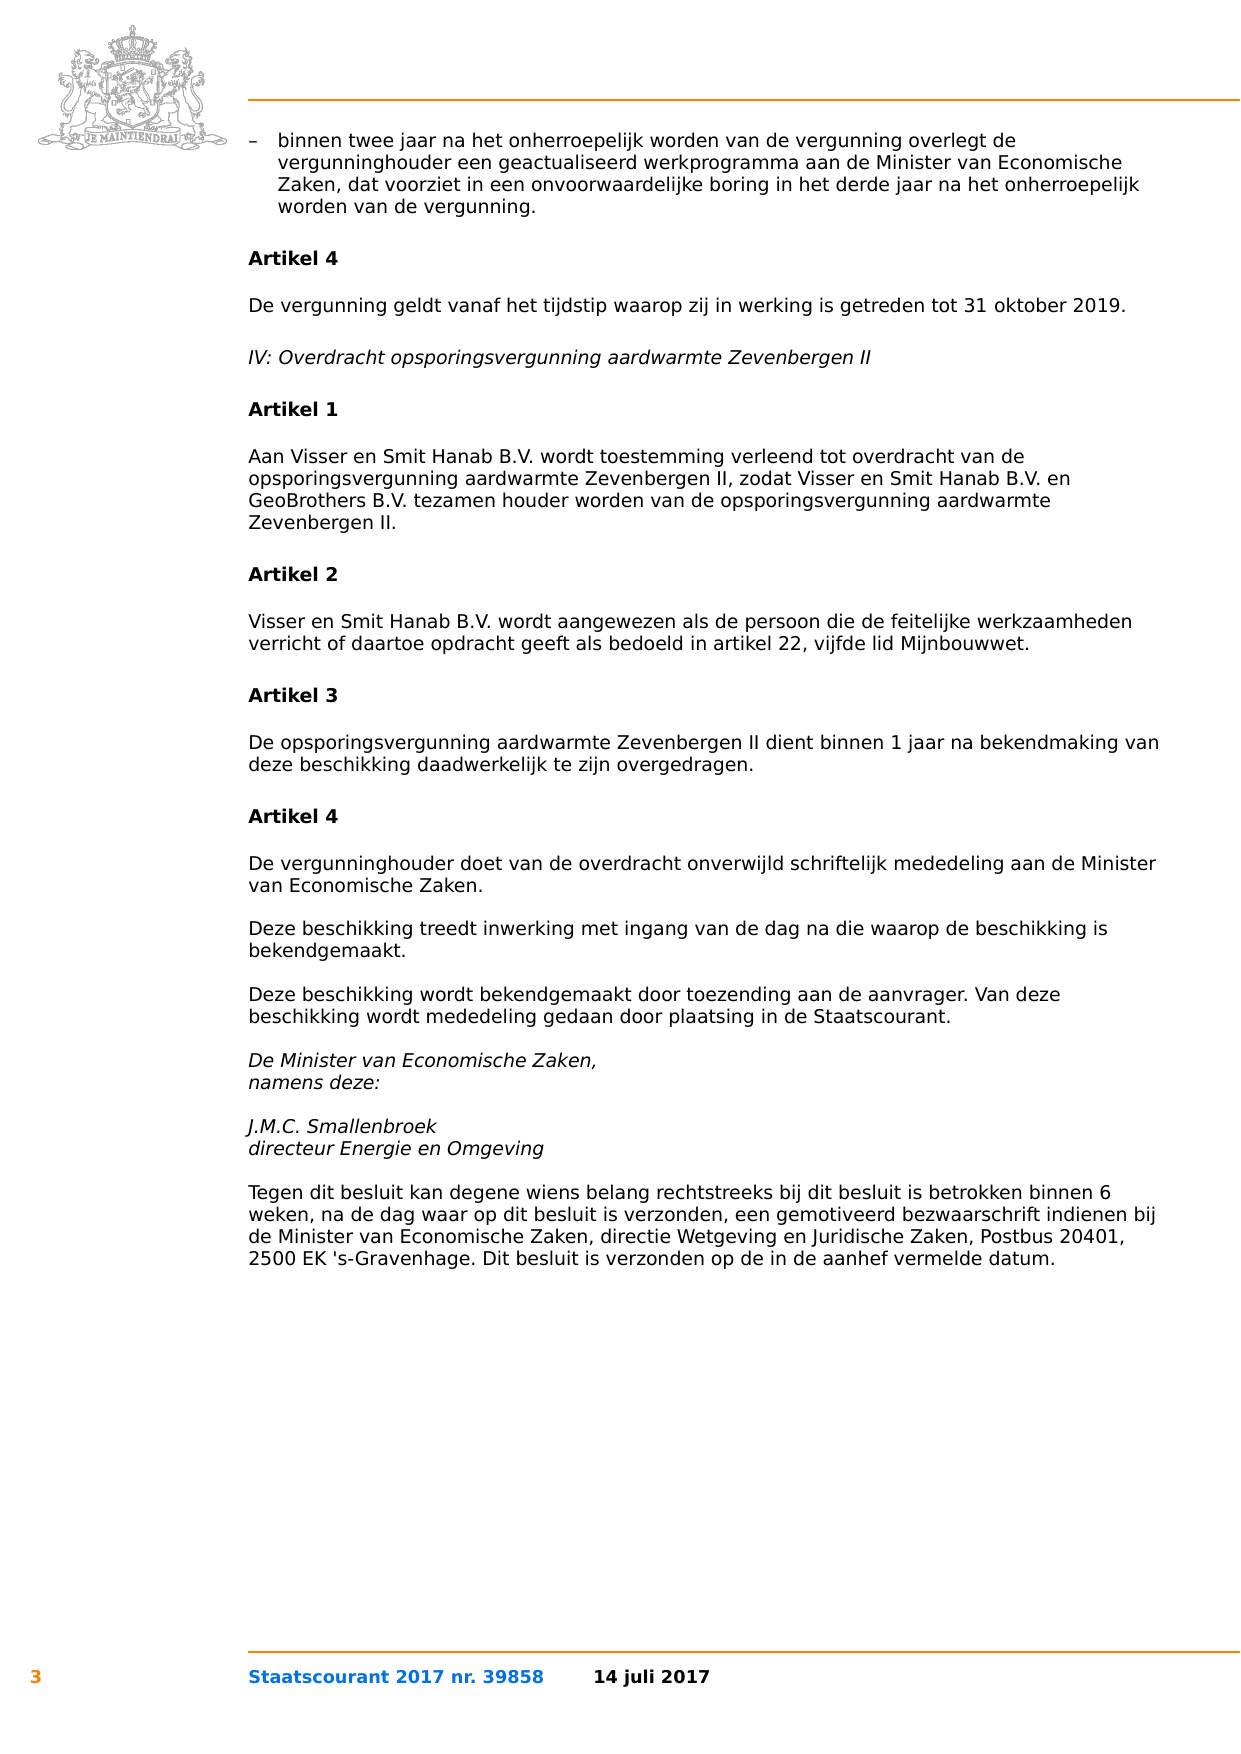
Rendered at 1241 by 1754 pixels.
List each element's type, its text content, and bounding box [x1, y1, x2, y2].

text Tegen dit besluit kan degene wiens belang rechtstreeks bij dit besluit is betrokken binnen 6 weken, na de dag waar op dit besluit is verzonden, een gemotiveerd bezwaarschrift indienen bij de Minister van Economische Zaken, directie Wetgeving en Juridische Zaken, Postbus 20401, 2500 EK 's-Gravenhage. Dit besluit is verzonden op de in de aanhef vermelde datum. [248, 1182, 1163, 1270]
subtitle Artikel 2 [248, 564, 1163, 586]
subtitle Artikel 1 [248, 399, 1163, 421]
subtitle Artikel 4 [248, 248, 1163, 270]
text De opsporingsvergunning aardwarmte Zevenbergen II dient binnen 1 jaar na bekendmaking van deze beschikking daadwerkelijk te zijn overgedragen. [248, 732, 1163, 776]
subtitle Artikel 4 [248, 806, 1163, 827]
text Aan Visser en Smit Hanab B.V. wordt toestemming verleend tot overdracht van de opsporingsvergunning aardwarmte Zevenbergen II, zodat Visser en Smit Hanab B.V. en GeoBrothers B.V. tezamen houder worden van de opsporingsvergunning aardwarmte Zevenbergen II. [248, 446, 1163, 534]
subtitle Artikel 3 [248, 684, 1163, 707]
text Visser en Smit Hanab B.V. wordt aangewezen als de persoon die de feitelijke werkzaamheden verricht of daartoe opdracht geeft als bedoeld in artikel 22, vijfde lid Mijnbouwwet. [248, 611, 1163, 654]
text De vergunning geldt vanaf het tijdstip waarop zij in werking is getreden tot 31 oktober 2019. [248, 295, 1163, 317]
subtitle IV: Overdracht opsporingsvergunning aardwarmte Zevenbergen II [248, 347, 1163, 369]
text Deze beschikking treedt inwerking met ingang van de dag na die waarop de beschikking is bekendgemaakt. [248, 918, 1163, 962]
text Deze beschikking wordt bekendgemaakt door toezending aan de aanvrager. Van deze beschikking wordt mededeling gedaan door plaatsing in de Staatscourant. [248, 984, 1163, 1028]
text – binnen twee jaar na het onherroepelijk worden van de vergunning overlegt de vergunninghouder een geactualiseerd werkprogramma aan de Minister van Economische Zaken, dat voorziet in een onvoorwaardelijke boring in het derde jaar na het onherroepelijk worden van de vergunning. [248, 130, 1163, 218]
text De vergunninghouder doet van de overdracht onverwijld schriftelijk mededeling aan de Minister van Economische Zaken. [248, 852, 1163, 896]
picture [38, 25, 227, 150]
text De Minister van Economische Zaken, namens deze: J.M.C. Smallenbroek directeur Energie en Omgeving [248, 1050, 1163, 1160]
